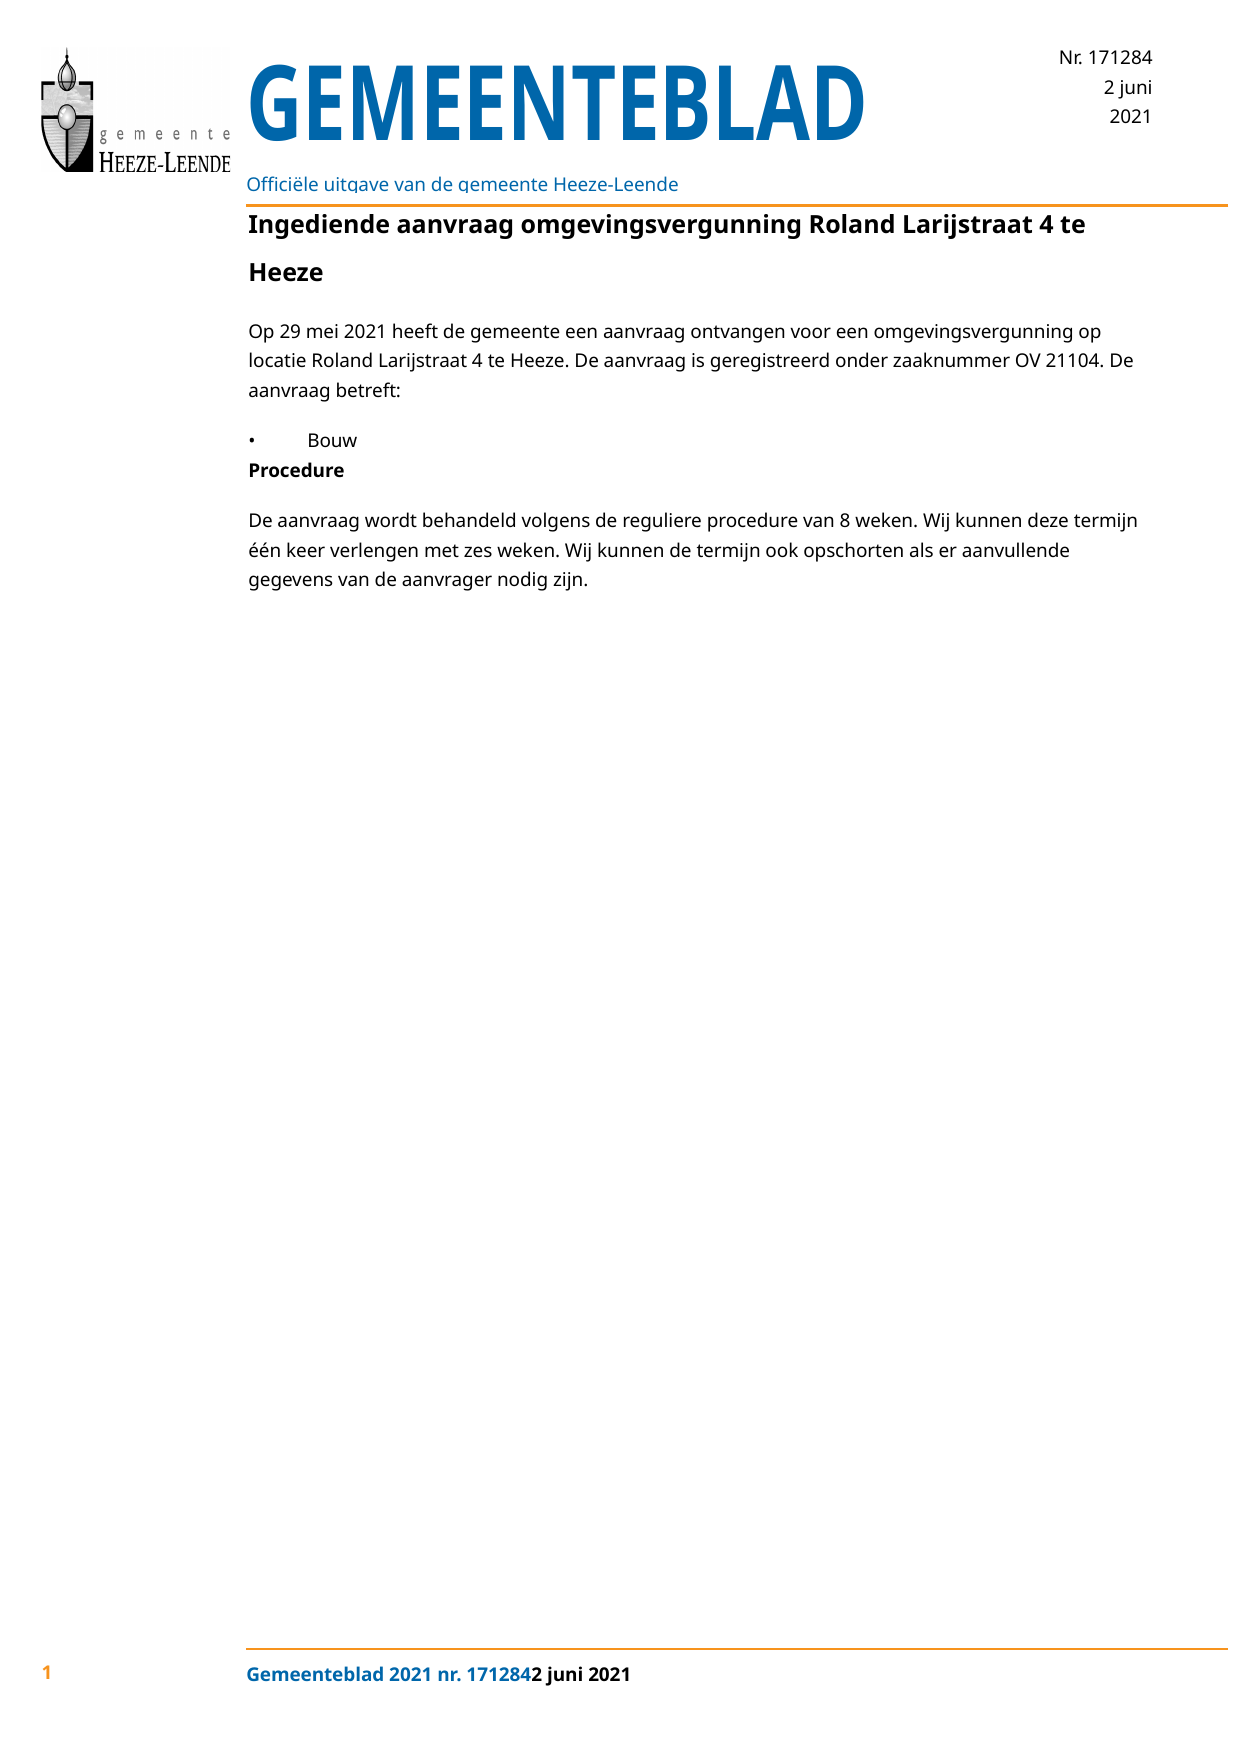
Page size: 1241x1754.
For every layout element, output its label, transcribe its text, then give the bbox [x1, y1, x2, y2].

text Procedure [248, 457, 1152, 483]
text Ingediende aanvraag omgevingsvergunning Roland Larijstraat 4 te Heeze [248, 207, 1152, 288]
text Op 29 mei 2021 heeft de gemeente een aanvraag ontvangen voor een omgevingsvergunning op locatie Roland Larijstraat 4 te Heeze. De aanvraag is geregistreerd onder zaaknummer OV 21104. De aanvraag betreft: [248, 318, 1152, 403]
list Bouw [248, 427, 1152, 453]
picture [41, 47, 231, 172]
text De aanvraag wordt behandeld volgens de reguliere procedure van 8 weken. Wij kunnen deze termijn één keer verlengen met zes weken. Wij kunnen de termijn ook opschorten als er aanvullende gegevens van de aanvrager nodig zijn. [248, 507, 1152, 592]
